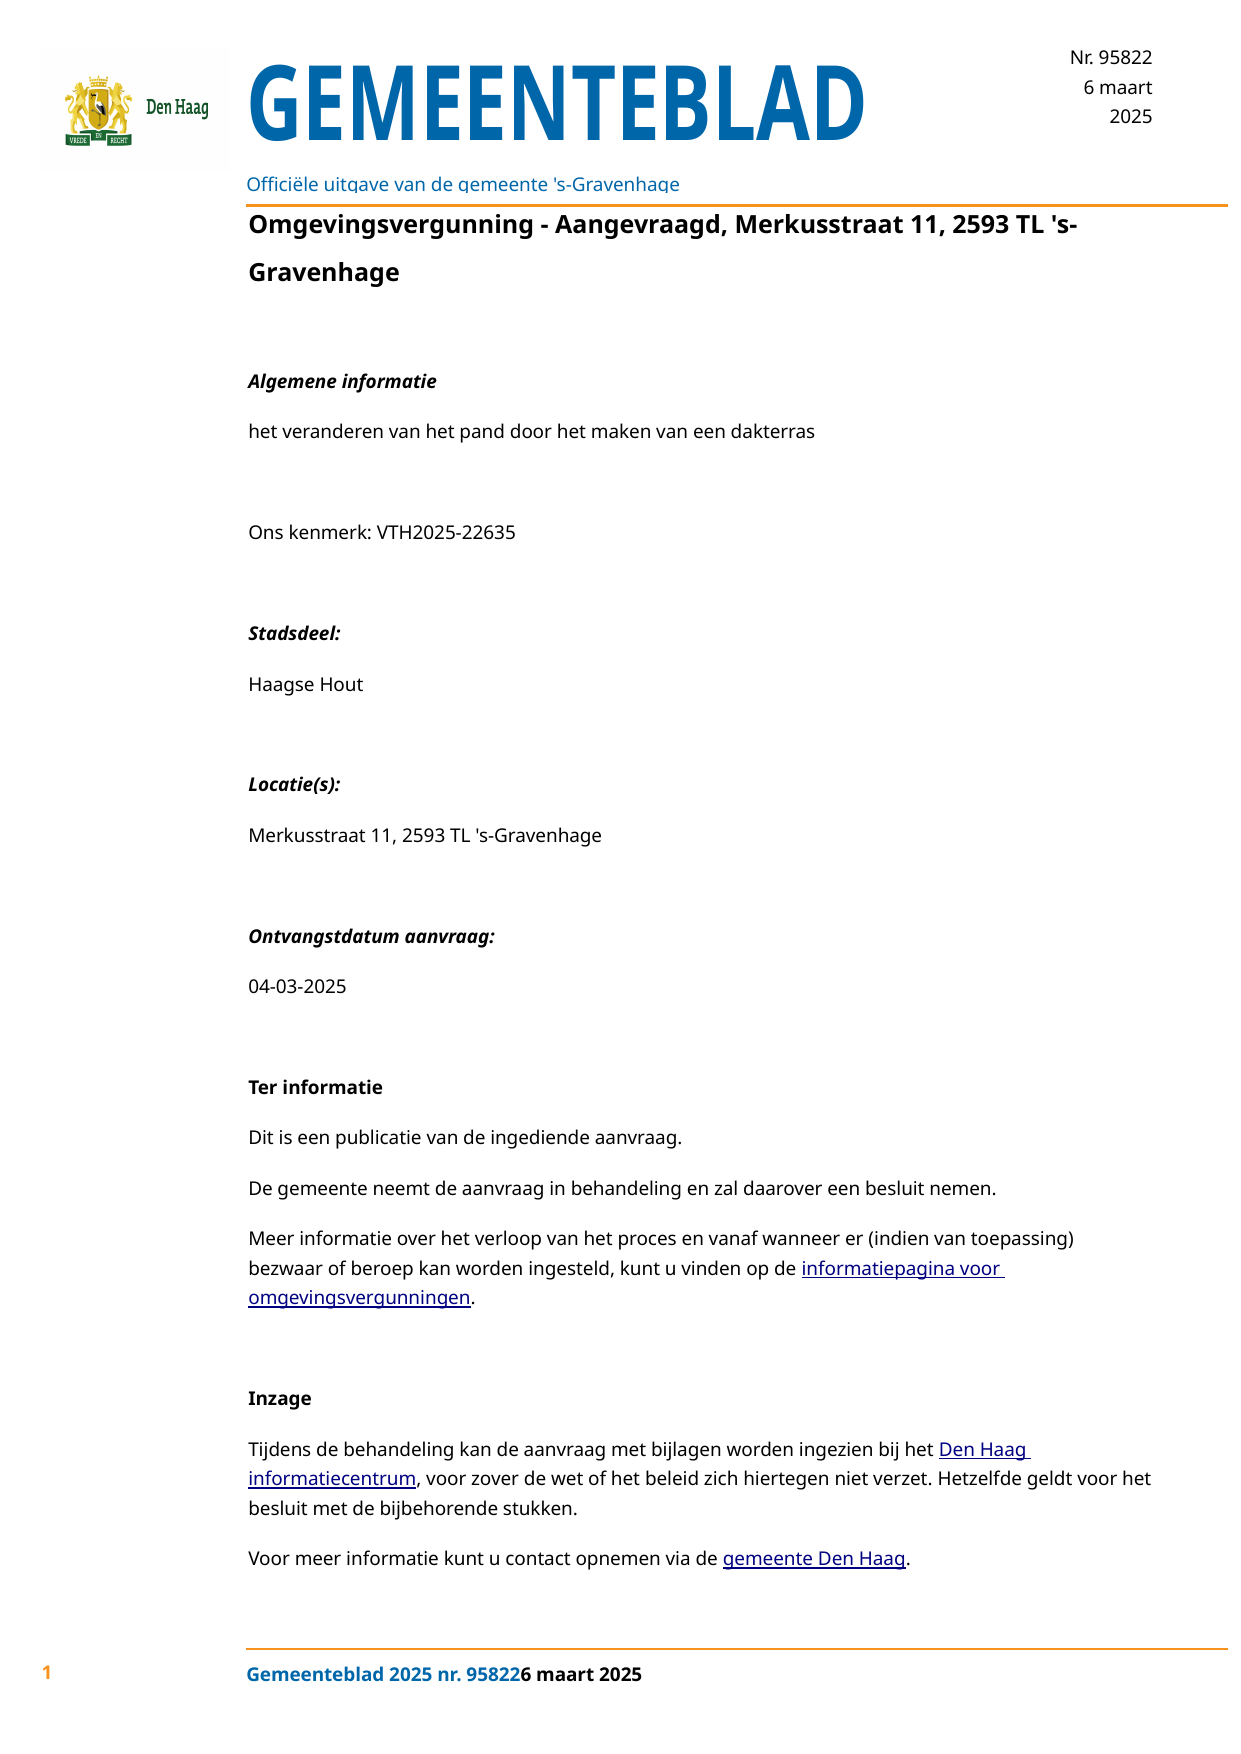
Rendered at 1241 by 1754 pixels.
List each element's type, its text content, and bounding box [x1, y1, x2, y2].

text Inzage [248, 1385, 1152, 1411]
text Merkusstraat 11, 2593 TL 's-Gravenhage [248, 822, 1152, 848]
text De gemeente neemt de aanvraag in behandeling en zal daarover een besluit nemen. [248, 1175, 1152, 1201]
text Voor meer informatie kunt u contact opnemen via de gemeente Den Haag. [248, 1545, 1152, 1571]
text Haagse Hout [248, 671, 1152, 697]
text het veranderen van het pand door het maken van een dakterras [248, 419, 1152, 444]
text Ons kenmerk: VTH2025-22635 [248, 519, 1152, 545]
text Stadsdeel: [248, 620, 1152, 646]
text Ontvangstdatum aanvraag: [248, 923, 1152, 949]
text Ter informatie [248, 1074, 1152, 1100]
text Tijdens de behandeling kan de aanvraag met bijlagen worden ingezien bij het Den Haag informatiecentrum, voor zover de wet of het beleid zich hiertegen niet verzet. Hetzelfde geldt voor het besluit met de bijbehorende stukken. [248, 1436, 1152, 1521]
text Algemene informatie [248, 368, 1152, 394]
text Meer informatie over het verloop van het proces en vanaf wanneer er (indien van toepassing) bezwaar of beroep kan worden ingesteld, kunt u vinden op de informatiepagina voor omgevingsvergunningen. [248, 1225, 1152, 1310]
picture [41, 47, 231, 172]
text Omgevingsvergunning - Aangevraagd, Merkusstraat 11, 2593 TL 's-Gravenhage [248, 207, 1152, 288]
text 04-03-2025 [248, 973, 1152, 999]
text Locatie(s): [248, 772, 1152, 797]
text Dit is een publicatie van de ingediende aanvraag. [248, 1124, 1152, 1150]
